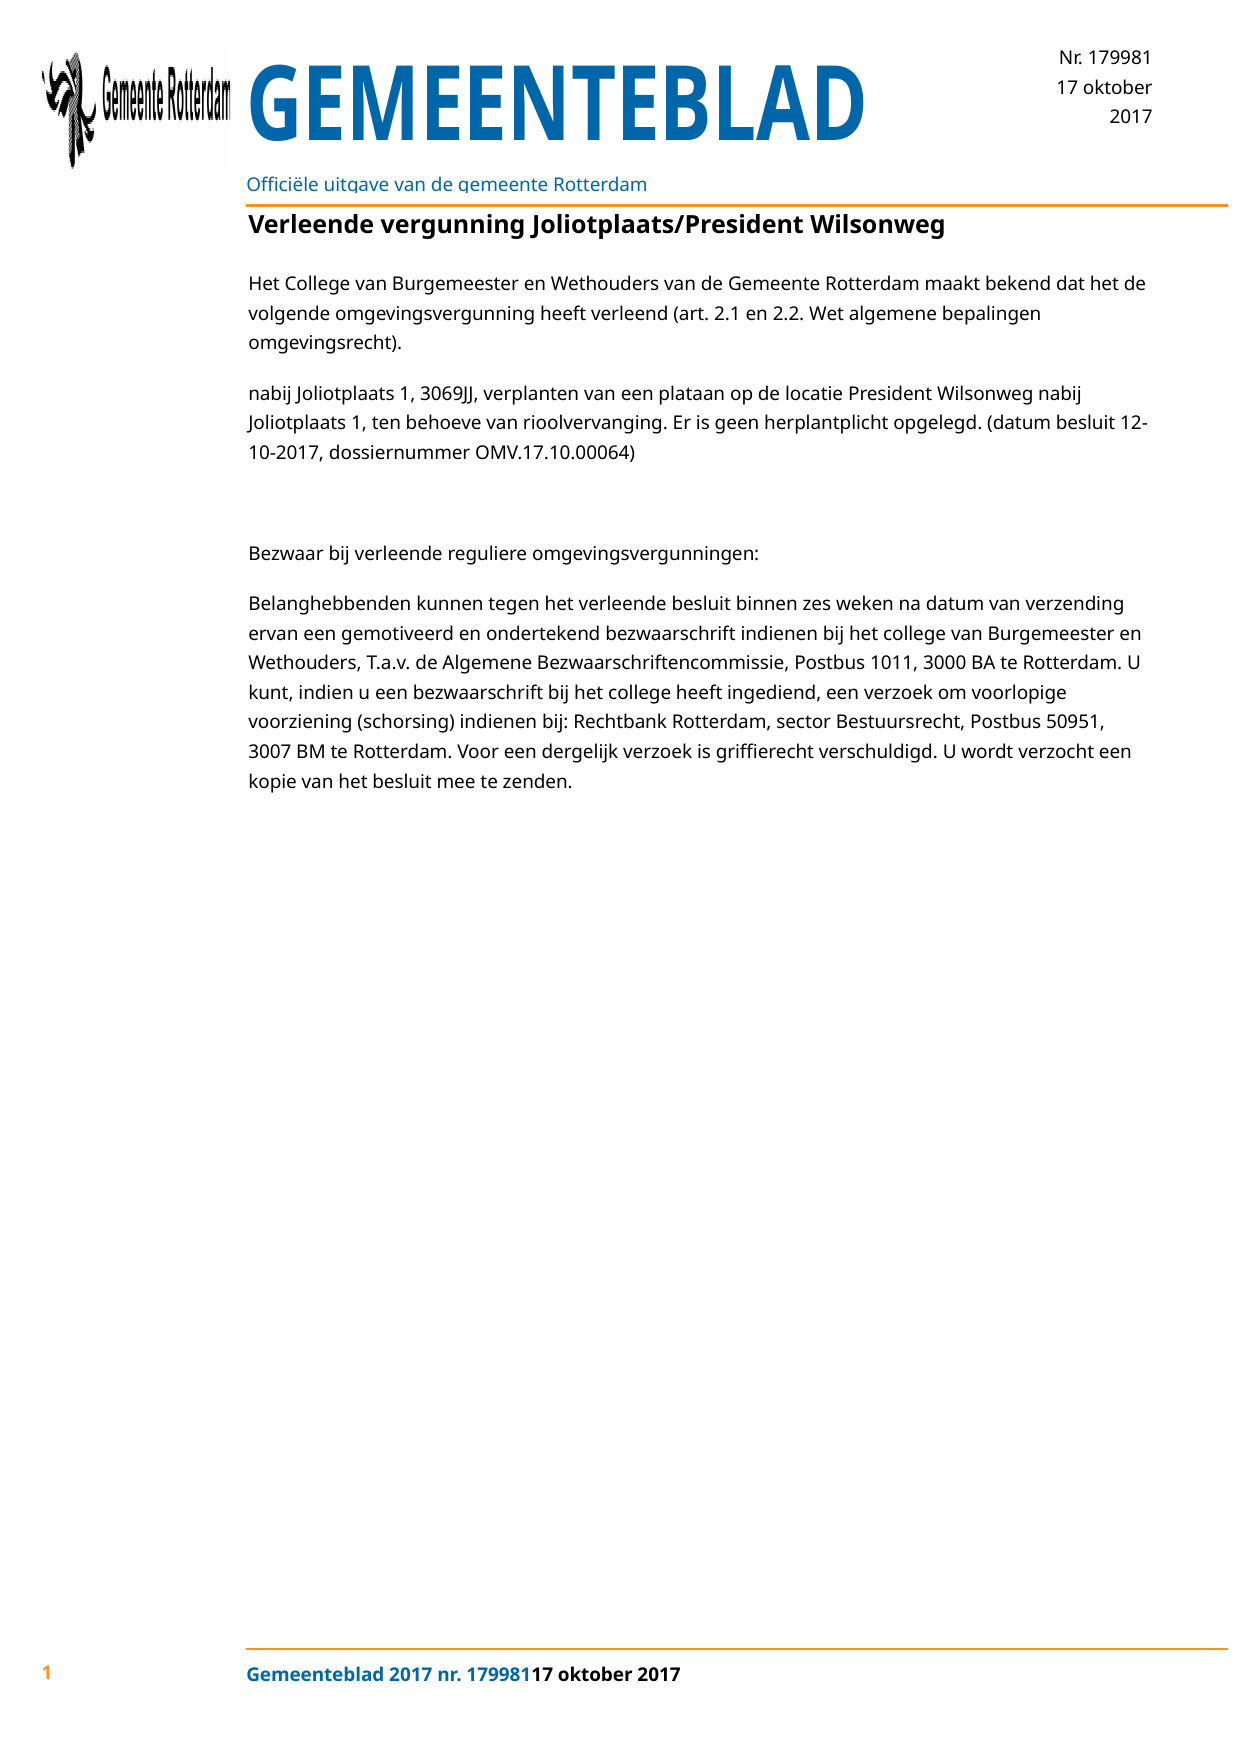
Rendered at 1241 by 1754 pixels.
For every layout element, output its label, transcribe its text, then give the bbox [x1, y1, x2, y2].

text Het College van Burgemeester en Wethouders van de Gemeente Rotterdam maakt bekend dat het de volgende omgevingsvergunning heeft verleend (art. 2.1 en 2.2. Wet algemene bepalingen omgevingsrecht). [248, 270, 1152, 355]
text nabij Joliotplaats 1, 3069JJ, verplanten van een plataan op de locatie President Wilsonweg nabij Joliotplaats 1, ten behoeve van rioolvervanging. Er is geen herplantplicht opgelegd. (datum besluit 12-10-2017, dossiernummer OMV.17.10.00064) [248, 380, 1152, 465]
text Verleende vergunning Joliotplaats/President Wilsonweg [248, 207, 1152, 241]
text Bezwaar bij verleende reguliere omgevingsvergunningen: [248, 540, 1152, 566]
text Belanghebbenden kunnen tegen het verleende besluit binnen zes weken na datum van verzending ervan een gemotiveerd en ondertekend bezwaarschrift indienen bij het college van Burgemeester en Wethouders, T.a.v. de Algemene Bezwaarschriftencommissie, Postbus 1011, 3000 BA te Rotterdam. U kunt, indien u een bezwaarschrift bij het college heeft ingediend, een verzoek om voorlopige voorziening (schorsing) indienen bij: Rechtbank Rotterdam, sector Bestuursrecht, Postbus 50951, 3007 BM te Rotterdam. Voor een dergelijk verzoek is griffierecht verschuldigd. U wordt verzocht een kopie van het besluit mee te zenden. [248, 590, 1152, 793]
picture [41, 47, 231, 172]
